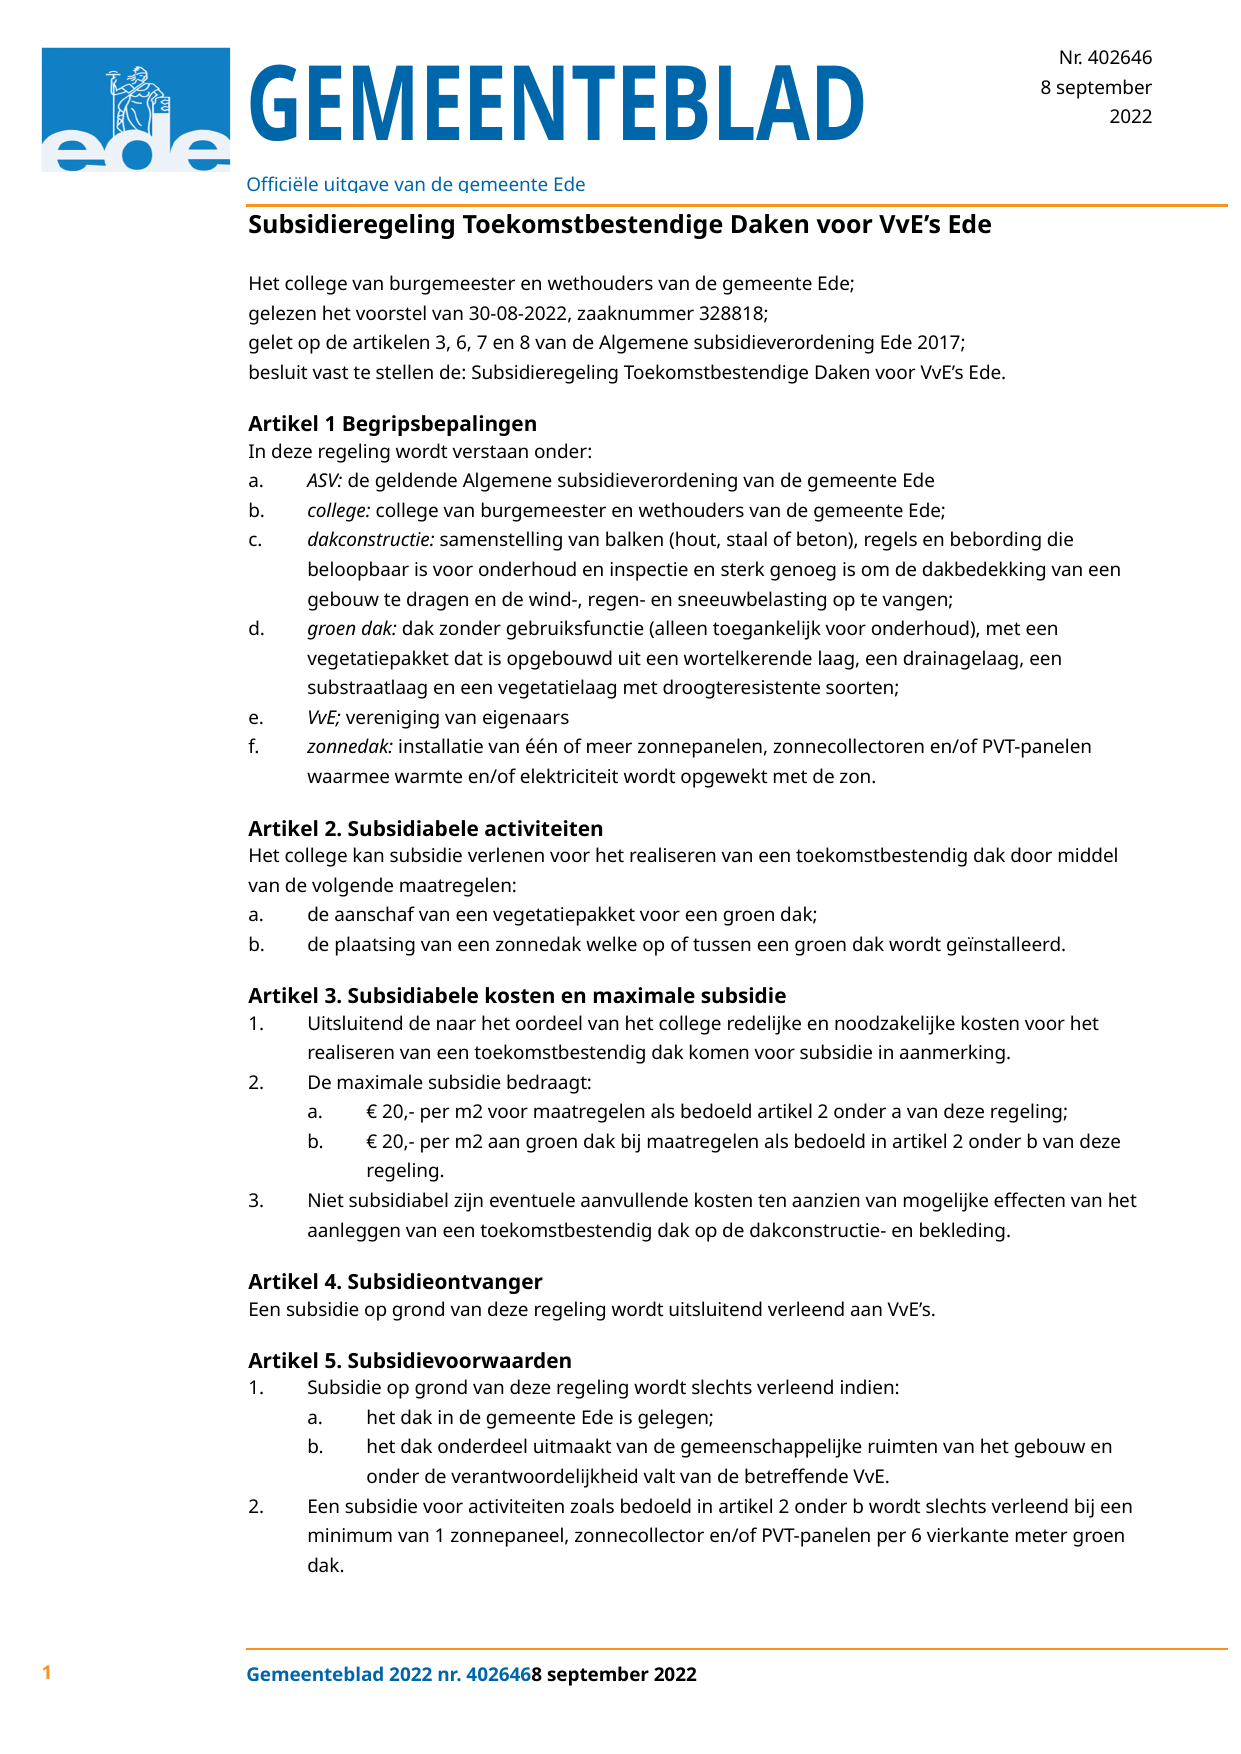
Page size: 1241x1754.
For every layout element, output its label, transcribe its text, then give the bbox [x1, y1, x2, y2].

text Het college van burgemeester en wethouders van de gemeente Ede; [248, 270, 1152, 296]
list Uitsluitend de naar het oordeel van het college redelijke en noodzakelijke kosten voor het realiseren van een toekomstbestendig dak komen voor subsidie in aanmerking. [248, 1010, 1152, 1065]
list ASV: de geldende Algemene subsidieverordening van de gemeente Ede [248, 467, 1152, 493]
list de plaatsing van een zonnedak welke op of tussen een groen dak wordt geïnstalleerd. [248, 931, 1152, 957]
picture [41, 47, 231, 172]
list groen dak: dak zonder gebruiksfunctie (alleen toegankelijk voor onderhoud), met een vegetatiepakket dat is opgebouwd uit een wortelkerende laag, een drainagelaag, een substraatlaag en een vegetatielaag met droogteresistente soorten; [248, 615, 1152, 700]
list VvE; vereniging van eigenaars [248, 704, 1152, 730]
list € 20,- per m2 voor maatregelen als bedoeld artikel 2 onder a van deze regeling; [307, 1098, 1152, 1124]
text besluit vast te stellen de: Subsidieregeling Toekomstbestendige Daken voor VvE’s Ede. [248, 359, 1152, 385]
text Het college kan subsidie verlenen voor het realiseren van een toekomstbestendig dak door middel van de volgende maatregelen: [248, 842, 1152, 897]
text Artikel 5. Subsidievoorwaarden [248, 1346, 1152, 1374]
list De maximale subsidie bedraagt: [248, 1069, 1152, 1095]
text Artikel 2. Subsidiabele activiteiten [248, 814, 1152, 842]
list het dak in de gemeente Ede is gelegen; [307, 1404, 1152, 1430]
list college: college van burgemeester en wethouders van de gemeente Ede; [248, 497, 1152, 523]
text Artikel 3. Subsidiabele kosten en maximale subsidie [248, 981, 1152, 1010]
text gelezen het voorstel van 30-08-2022, zaaknummer 328818; [248, 300, 1152, 326]
text Een subsidie op grond van deze regeling wordt uitsluitend verleend aan VvE’s. [248, 1296, 1152, 1321]
list € 20,- per m2 aan groen dak bij maatregelen als bedoeld in artikel 2 onder b van deze regeling. [307, 1128, 1152, 1183]
list zonnedak: installatie van één of meer zonnepanelen, zonnecollectoren en/of PVT-panelen waarmee warmte en/of elektriciteit wordt opgewekt met de zon. [248, 734, 1152, 789]
text Artikel 4. Subsidieontvanger [248, 1267, 1152, 1296]
list Subsidie op grond van deze regeling wordt slechts verleend indien: [248, 1374, 1152, 1400]
list het dak onderdeel uitmaakt van de gemeenschappelijke ruimten van het gebouw en onder de verantwoordelijkheid valt van de betreffende VvE. [307, 1434, 1152, 1489]
text Subsidieregeling Toekomstbestendige Daken voor VvE’s Ede [248, 207, 1152, 241]
list de aanschaf van een vegetatiepakket voor een groen dak; [248, 901, 1152, 927]
list Niet subsidiabel zijn eventuele aanvullende kosten ten aanzien van mogelijke effecten van het aanleggen van een toekomstbestendig dak op de dakconstructie- en bekleding. [248, 1187, 1152, 1243]
list dakconstructie: samenstelling van balken (hout, staal of beton), regels en bebording die beloopbaar is voor onderhoud en inspectie en sterk genoeg is om de dakbedekking van een gebouw te dragen en de wind-, regen- en sneeuwbelasting op te vangen; [248, 527, 1152, 612]
text Artikel 1 Begripsbepalingen [248, 409, 1152, 438]
text In deze regeling wordt verstaan onder: [248, 438, 1152, 464]
text gelet op de artikelen 3, 6, 7 en 8 van de Algemene subsidieverordening Ede 2017; [248, 329, 1152, 355]
list Een subsidie voor activiteiten zoals bedoeld in artikel 2 onder b wordt slechts verleend bij een minimum van 1 zonnepaneel, zonnecollector en/of PVT-panelen per 6 vierkante meter groen dak. [248, 1493, 1152, 1578]
